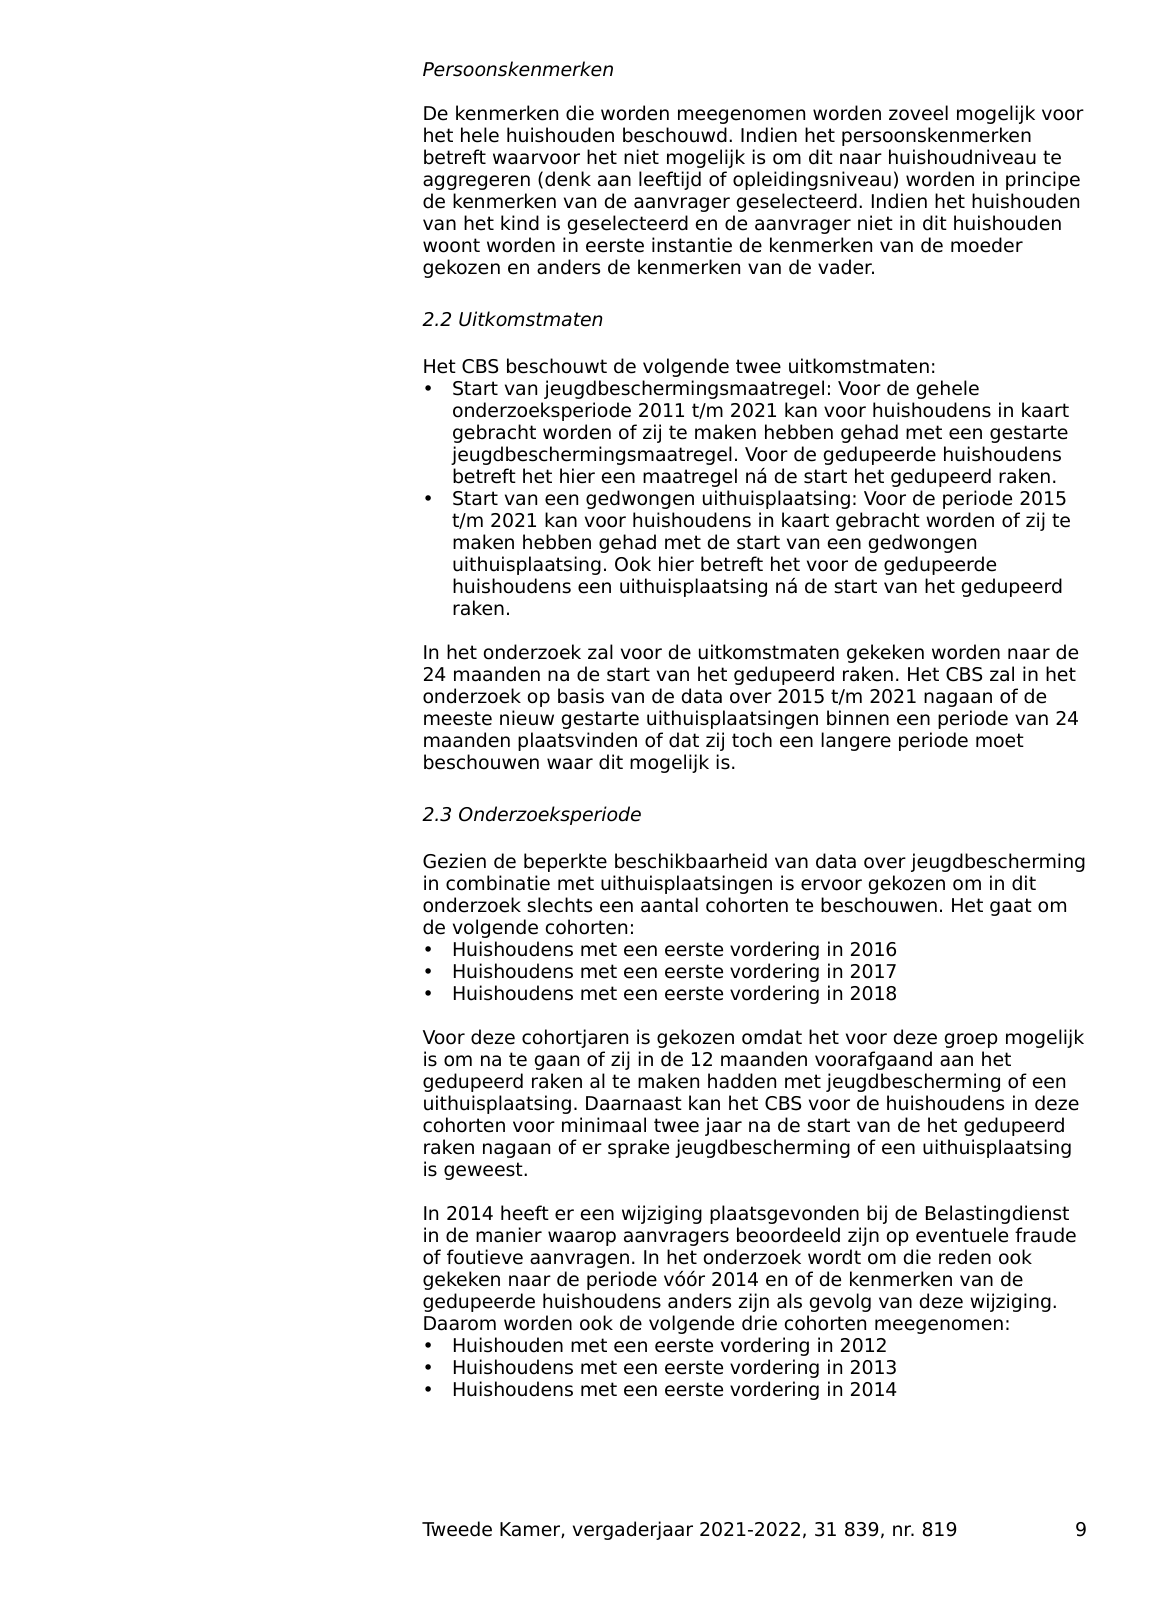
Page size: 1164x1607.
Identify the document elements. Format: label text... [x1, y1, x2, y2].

text • Start van een gedwongen uithuisplaatsing: Voor de periode 2015 t/m 2021 kan voor huishoudens in kaart gebracht worden of zij te maken hebben gehad met de start van een gedwongen uithuisplaatsing. Ook hier betreft het voor de gedupeerde huishoudens een uithuisplaatsing ná de start van het gedupeerd raken. [422, 488, 1087, 620]
text De kenmerken die worden meegenomen worden zoveel mogelijk voor het hele huishouden beschouwd. Indien het persoonskenmerken betreft waarvoor het niet mogelijk is om dit naar huishoudniveau te aggregeren (denk aan leeftijd of opleidingsniveau) worden in principe de kenmerken van de aanvrager geselecteerd. Indien het huishouden van het kind is geselecteerd en de aanvrager niet in dit huishouden woont worden in eerste instantie de kenmerken van de moeder gekozen en anders de kenmerken van de vader. [422, 103, 1087, 279]
text • Huishouden met een eerste vordering in 2012 [422, 1335, 1087, 1357]
text Voor deze cohortjaren is gekozen omdat het voor deze groep mogelijk is om na te gaan of zij in de 12 maanden voorafgaand aan het gedupeerd raken al te maken hadden met jeugdbescherming of een uithuisplaatsing. Daarnaast kan het CBS voor de huishoudens in deze cohorten voor minimaal twee jaar na de start van de het gedupeerd raken nagaan of er sprake jeugdbescherming of een uithuisplaatsing is geweest. [422, 1027, 1087, 1181]
text • Huishoudens met een eerste vordering in 2013 [422, 1357, 1087, 1379]
subtitle Persoonskenmerken [422, 59, 1087, 81]
text Het CBS beschouwt de volgende twee uitkomstmaten: [422, 356, 1087, 378]
text In het onderzoek zal voor de uitkomstmaten gekeken worden naar de 24 maanden na de start van het gedupeerd raken. Het CBS zal in het onderzoek op basis van de data over 2015 t/m 2021 nagaan of de meeste nieuw gestarte uithuisplaatsingen binnen een periode van 24 maanden plaatsvinden of dat zij toch een langere periode moet beschouwen waar dit mogelijk is. [422, 642, 1087, 774]
text • Huishoudens met een eerste vordering in 2018 [422, 983, 1087, 1005]
text • Huishoudens met een eerste vordering in 2014 [422, 1379, 1087, 1401]
text • Start van jeugdbeschermingsmaatregel: Voor de gehele onderzoeksperiode 2011 t/m 2021 kan voor huishoudens in kaart gebracht worden of zij te maken hebben gehad met een gestarte jeugdbeschermingsmaatregel. Voor de gedupeerde huishoudens betreft het hier een maatregel ná de start het gedupeerd raken. [422, 378, 1087, 488]
text • Huishoudens met een eerste vordering in 2016 [422, 939, 1087, 961]
subtitle 2.3 Onderzoeksperiode [422, 804, 1087, 826]
text • Huishoudens met een eerste vordering in 2017 [422, 961, 1087, 983]
text Gezien de beperkte beschikbaarheid van data over jeugdbescherming in combinatie met uithuisplaatsingen is ervoor gekozen om in dit onderzoek slechts een aantal cohorten te beschouwen. Het gaat om de volgende cohorten: [422, 851, 1087, 939]
subtitle 2.2 Uitkomstmaten [422, 309, 1087, 331]
text In 2014 heeft er een wijziging plaatsgevonden bij de Belastingdienst in de manier waarop aanvragers beoordeeld zijn op eventuele fraude of foutieve aanvragen. In het onderzoek wordt om die reden ook gekeken naar de periode vóór 2014 en of de kenmerken van de gedupeerde huishoudens anders zijn als gevolg van deze wijziging. Daarom worden ook de volgende drie cohorten meegenomen: [422, 1203, 1087, 1335]
